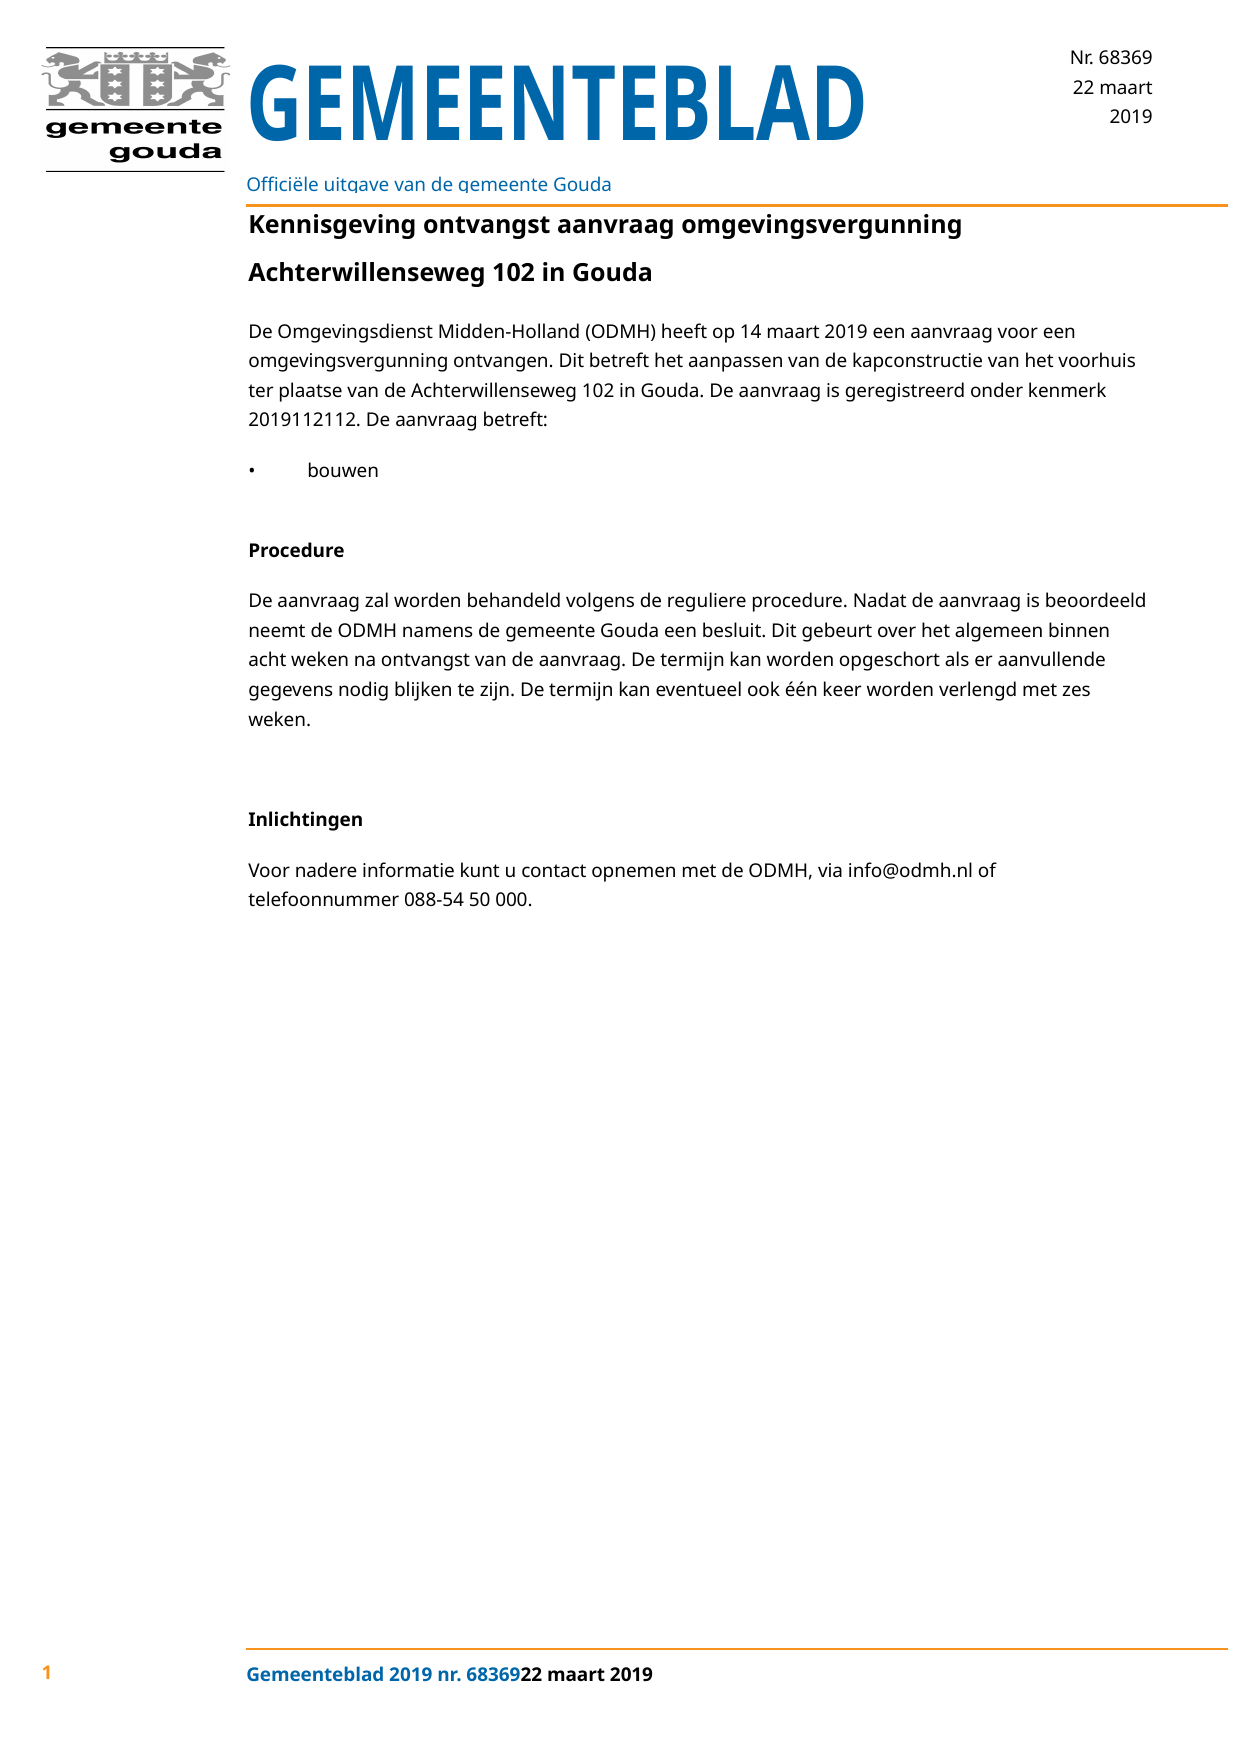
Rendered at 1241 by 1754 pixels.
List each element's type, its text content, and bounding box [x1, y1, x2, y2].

text Voor nadere informatie kunt u contact opnemen met de ODMH, via info@odmh.nl of telefoonnummer 088-54 50 000. [248, 857, 1152, 912]
text Kennisgeving ontvangst aanvraag omgevingsvergunning Achterwillenseweg 102 in Gouda [248, 207, 1152, 288]
picture [41, 47, 231, 172]
text Inlichtingen [248, 807, 1152, 832]
text Procedure [248, 537, 1152, 563]
text De Omgevingsdienst Midden-Holland (ODMH) heeft op 14 maart 2019 een aanvraag voor een omgevingsvergunning ontvangen. Dit betreft het aanpassen van de kapconstructie van het voorhuis ter plaatse van de Achterwillenseweg 102 in Gouda. De aanvraag is geregistreerd onder kenmerk 2019112112. De aanvraag betreft: [248, 318, 1152, 432]
list bouwen [248, 457, 1152, 483]
text De aanvraag zal worden behandeld volgens de reguliere procedure. Nadat de aanvraag is beoordeeld neemt de ODMH namens de gemeente Gouda een besluit. Dit gebeurt over het algemeen binnen acht weken na ontvangst van de aanvraag. De termijn kan worden opgeschort als er aanvullende gegevens nodig blijken te zijn. De termijn kan eventueel ook één keer worden verlengd met zes weken. [248, 587, 1152, 732]
